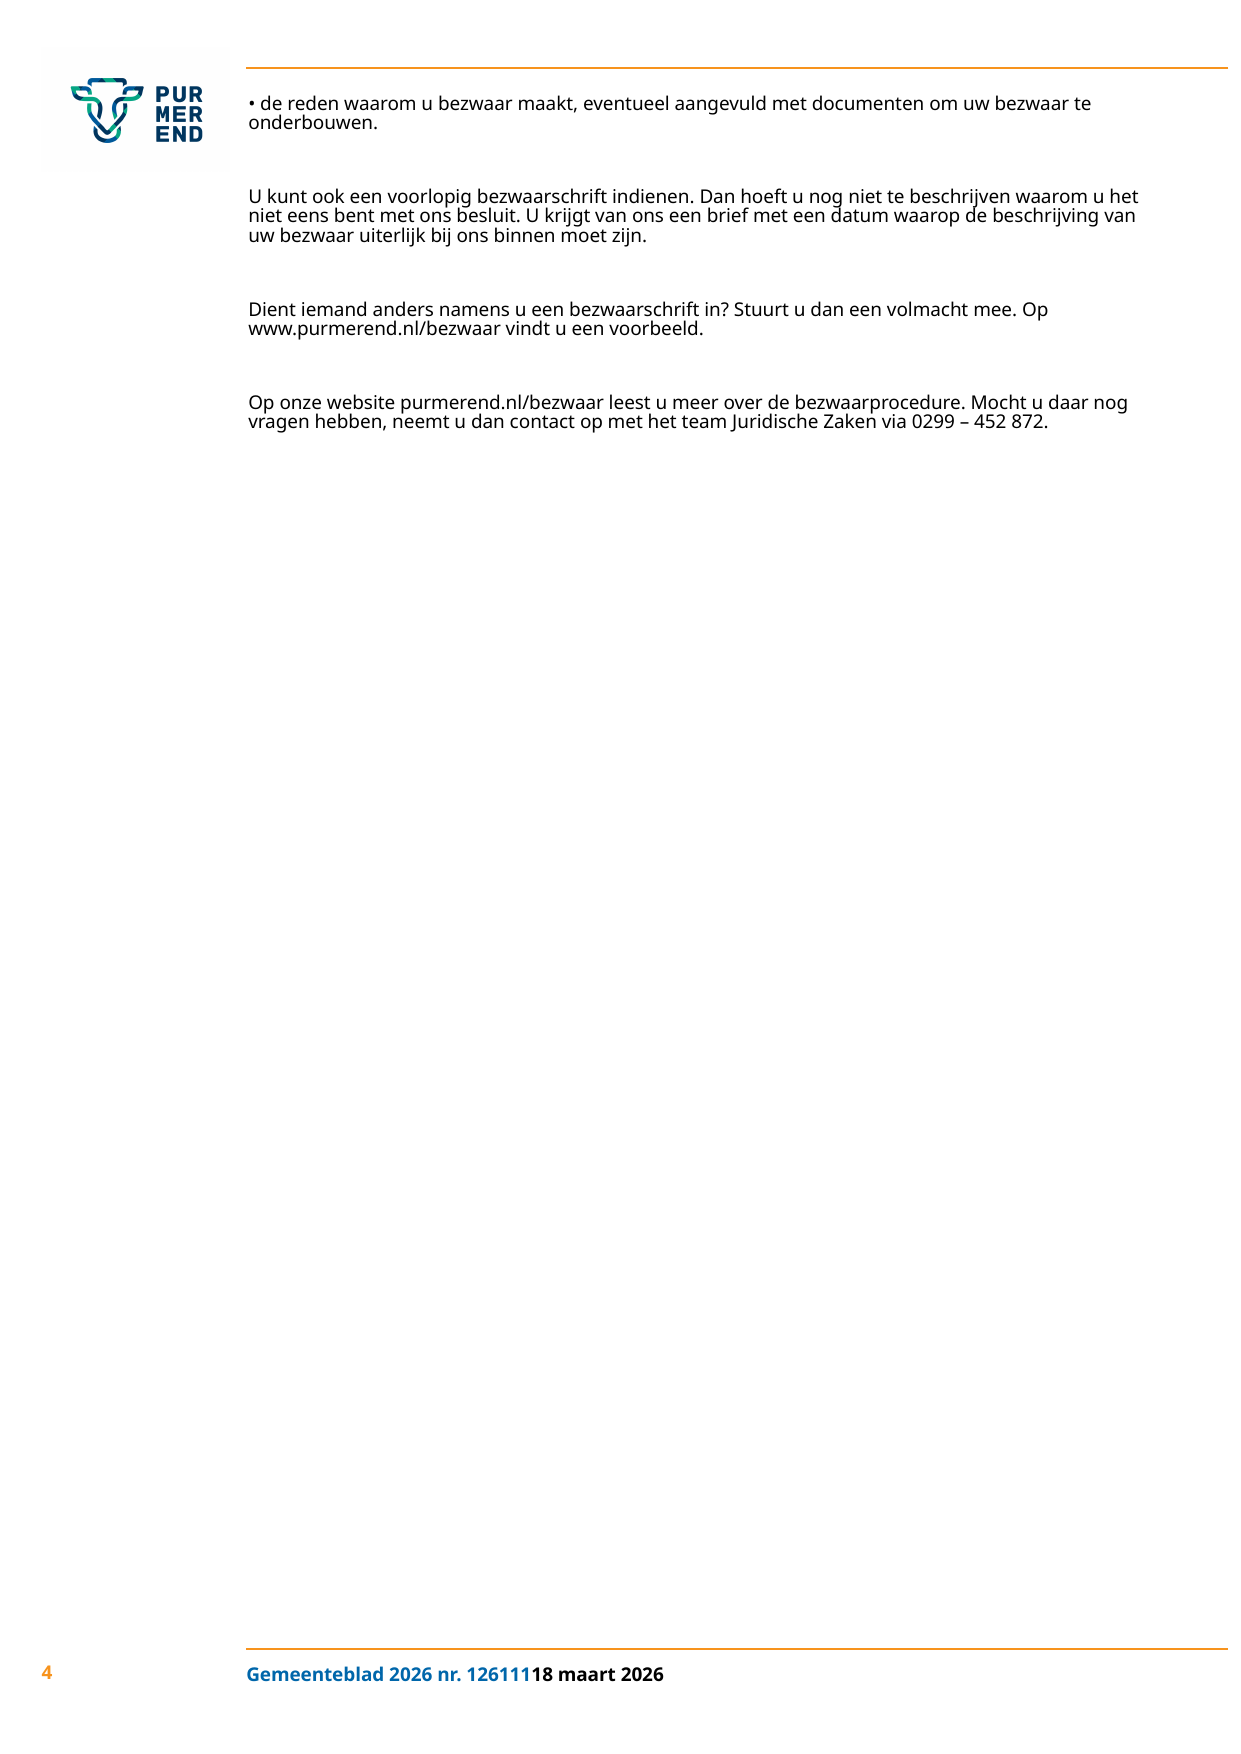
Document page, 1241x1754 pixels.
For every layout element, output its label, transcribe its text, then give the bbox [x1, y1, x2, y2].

text • de reden waarom u bezwaar maakt, eventueel aangevuld met documenten om uw bezwaar te onderbouwen. [248, 95, 1152, 133]
text U kunt ook een voorlopig bezwaarschrift indienen. Dan hoeft u nog niet te beschrijven waarom u het niet eens bent met ons besluit. U krijgt van ons een brief met een datum waarop de beschrijving van uw bezwaar uiterlijk bij ons binnen moet zijn. [248, 188, 1152, 246]
text Op onze website purmerend.nl/bezwaar leest u meer over de bezwaarprocedure. Mocht u daar nog vragen hebben, neemt u dan contact op met het team Juridische Zaken via 0299 – 452 872. [248, 394, 1152, 432]
text Dient iemand anders namens u een bezwaarschrift in? Stuurt u dan een volmacht mee. Op www.purmerend.nl/bezwaar vindt u een voorbeeld. [248, 301, 1152, 339]
picture [41, 47, 231, 172]
